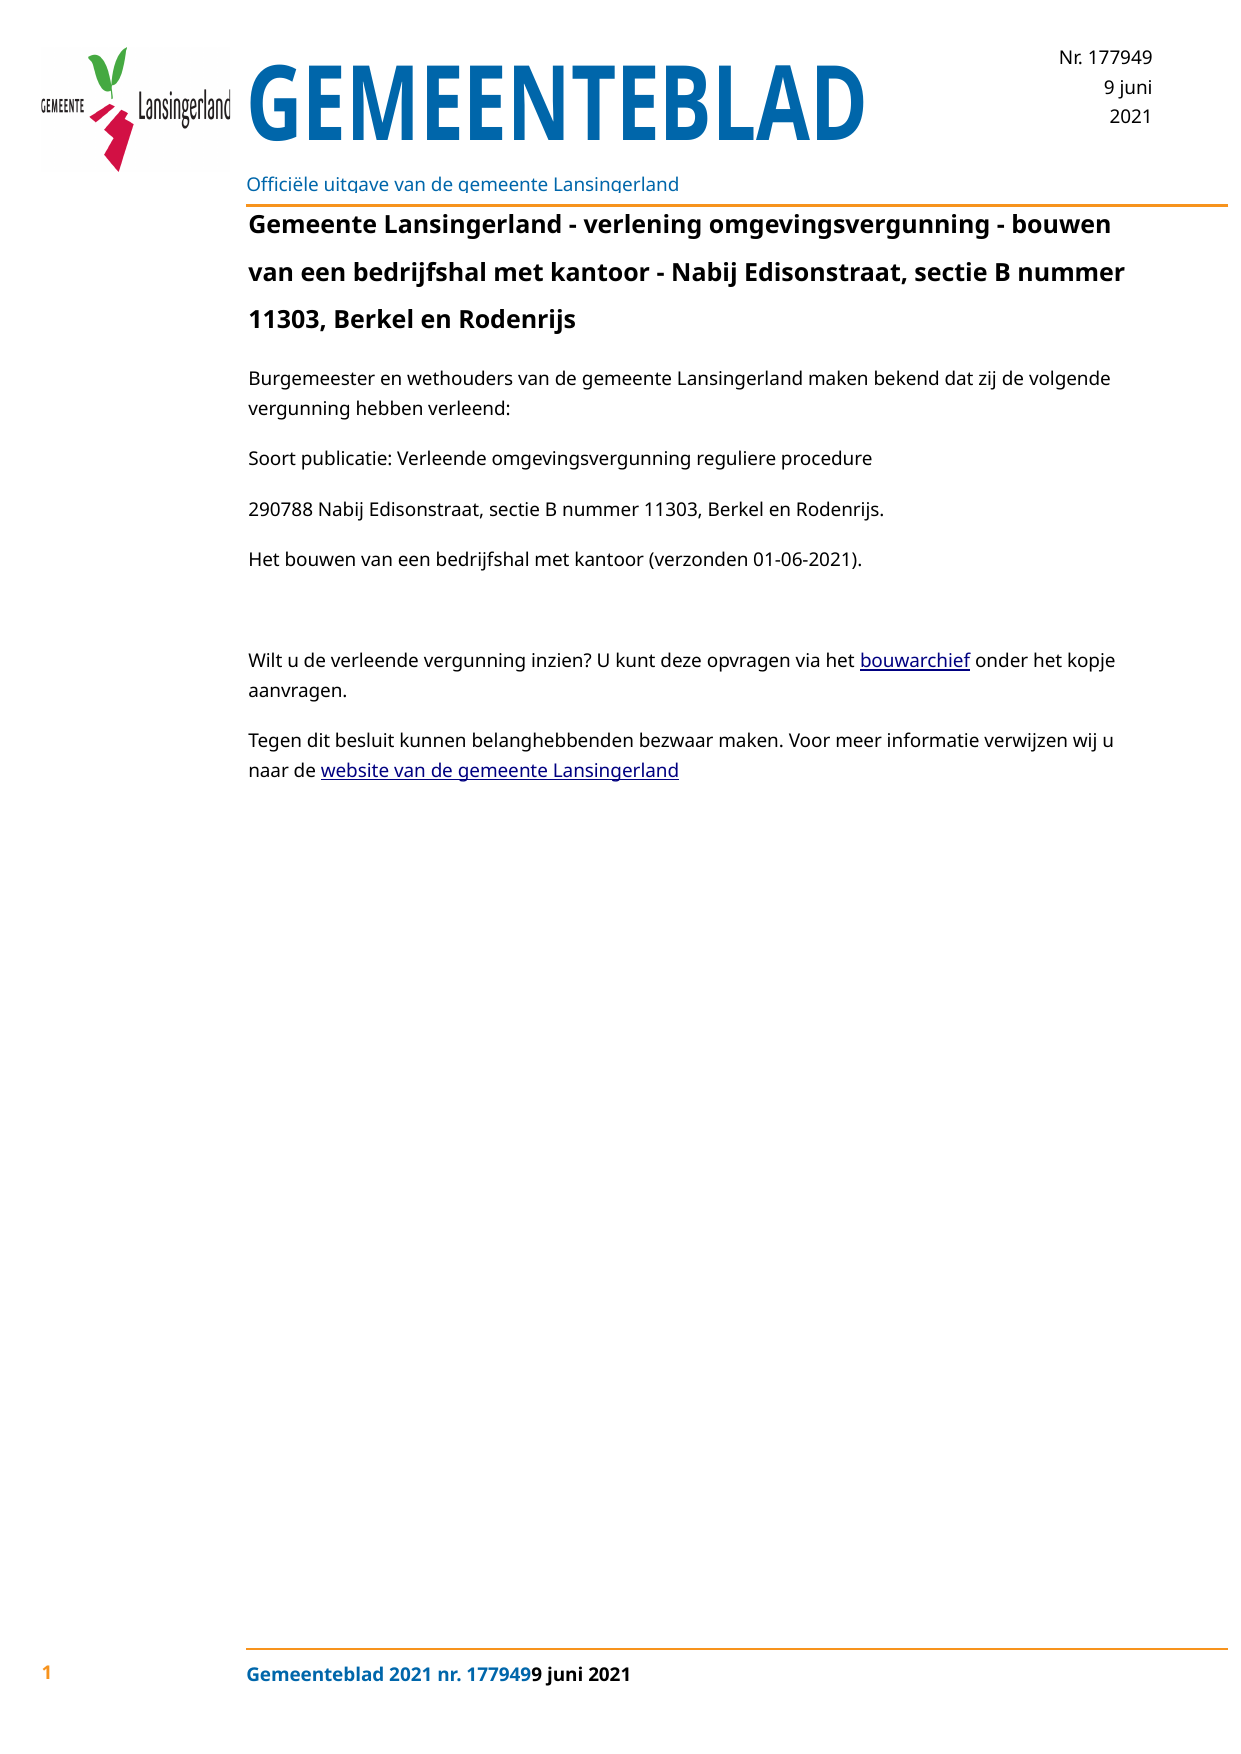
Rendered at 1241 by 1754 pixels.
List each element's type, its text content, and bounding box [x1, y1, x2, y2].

text Tegen dit besluit kunnen belanghebbenden bezwaar maken. Voor meer informatie verwijzen wij u naar de website van de gemeente Lansingerland [248, 727, 1152, 782]
text 290788 Nabij Edisonstraat, sectie B nummer 11303, Berkel en Rodenrijs. [248, 496, 1152, 522]
text Het bouwen van een bedrijfshal met kantoor (verzonden 01-06-2021). [248, 546, 1152, 572]
text Burgemeester en wethouders van de gemeente Lansingerland maken bekend dat zij de volgende vergunning hebben verleend: [248, 366, 1152, 421]
text Wilt u de verleende vergunning inzien? U kunt deze opvragen via het bouwarchief onder het kopje aanvragen. [248, 647, 1152, 702]
text Gemeente Lansingerland - verlening omgevingsvergunning - bouwen van een bedrijfshal met kantoor - Nabij Edisonstraat, sectie B nummer 11303, Berkel en Rodenrijs [248, 207, 1152, 336]
text Soort publicatie: Verleende omgevingsvergunning reguliere procedure [248, 446, 1152, 471]
picture [41, 47, 231, 172]
